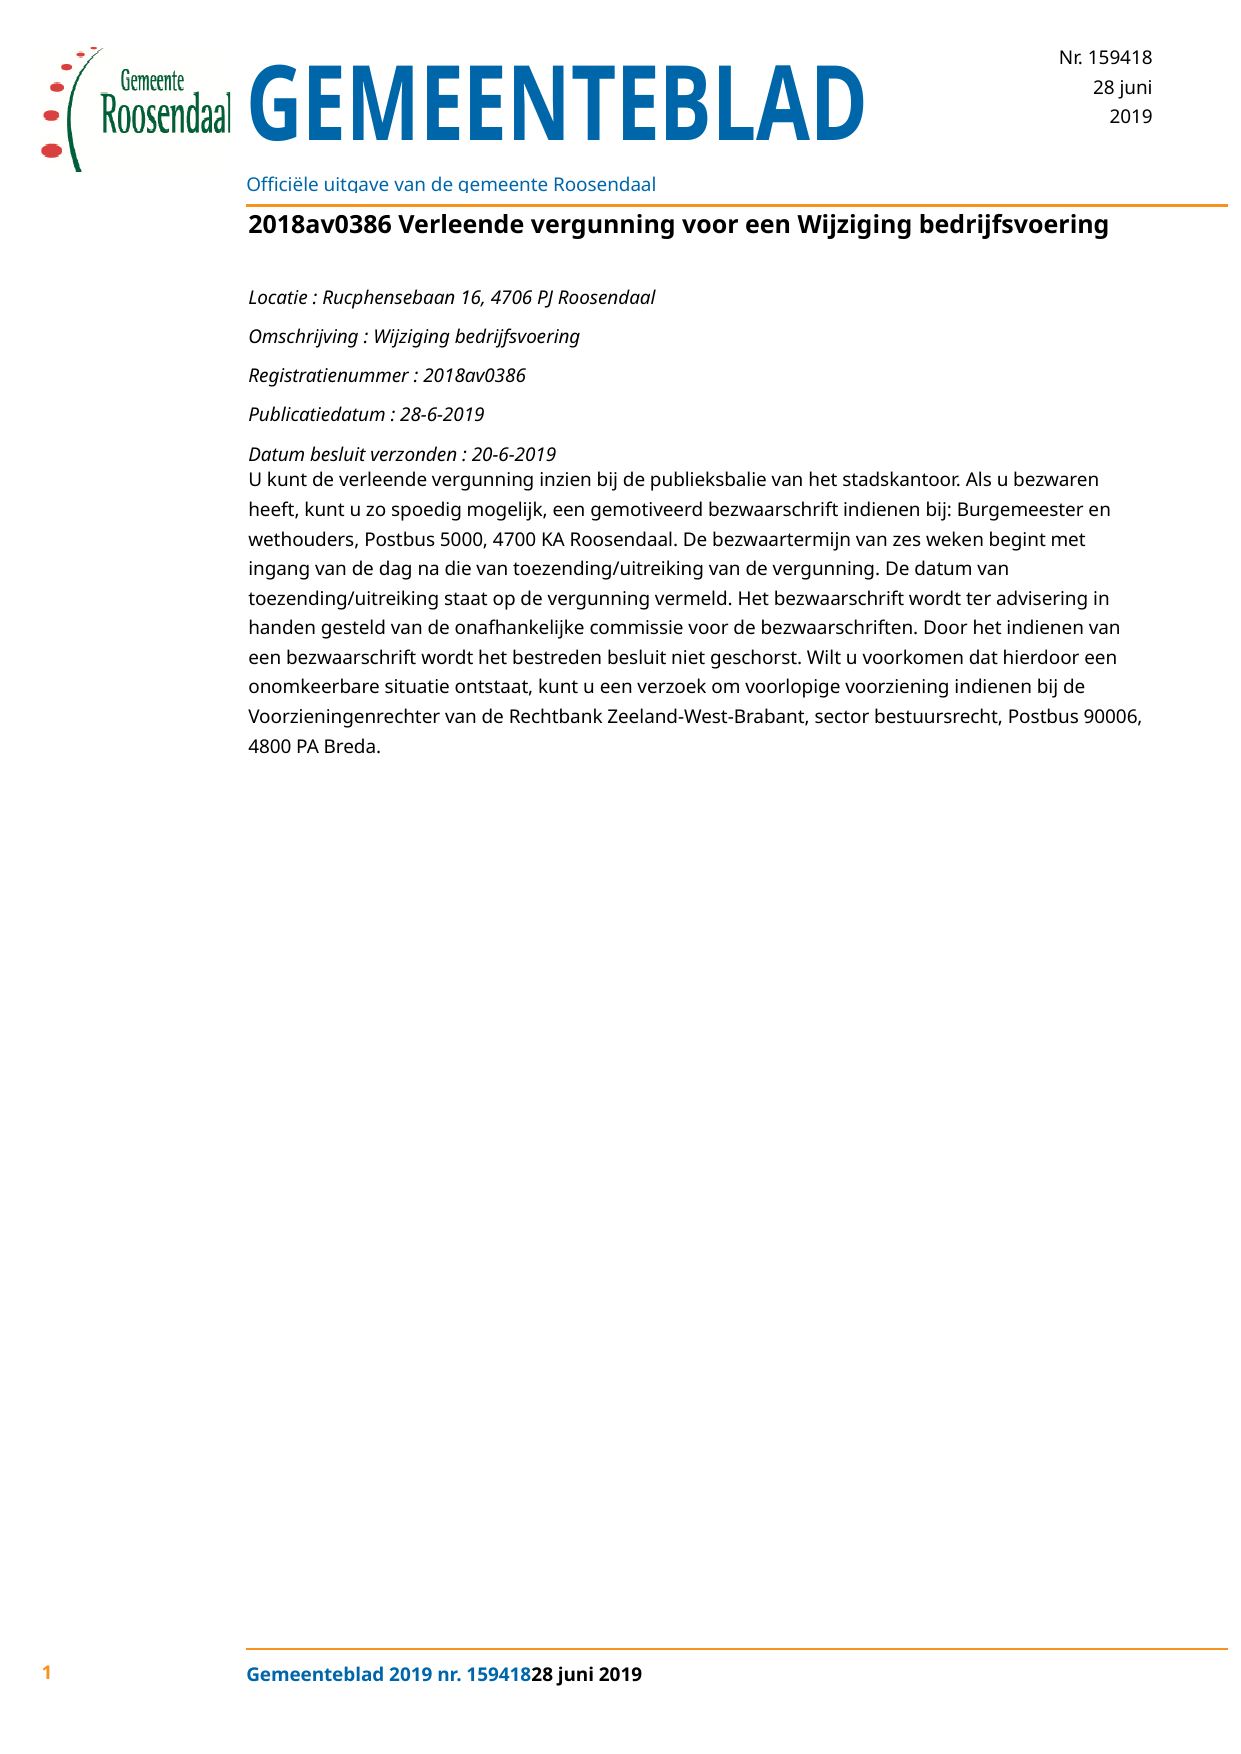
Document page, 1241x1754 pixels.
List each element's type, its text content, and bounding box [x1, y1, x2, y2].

picture [41, 47, 231, 172]
text U kunt de verleende vergunning inzien bij de publieksbalie van het stadskantoor. Als u bezwaren heeft, kunt u zo spoedig mogelijk, een gemotiveerd bezwaarschrift indienen bij: Burgemeester en wethouders, Postbus 5000, 4700 KA Roosendaal. De bezwaartermijn van zes weken begint met ingang van de dag na die van toezending/uitreiking van de vergunning. De datum van toezending/uitreiking staat op de vergunning vermeld. Het bezwaarschrift wordt ter advisering in handen gesteld van de onafhankelijke commissie voor de bezwaarschriften. Door het indienen van een bezwaarschrift wordt het bestreden besluit niet geschorst. Wilt u voorkomen dat hierdoor een onomkeerbare situatie ontstaat, kunt u een verzoek om voorlopige voorziening indienen bij de Voorzieningenrechter van de Rechtbank Zeeland-West-Brabant, sector bestuursrecht, Postbus 90006, 4800 PA Breda. [248, 467, 1152, 759]
text Datum besluit verzonden : 20-6-2019 [248, 441, 1152, 467]
text Registratienummer : 2018av0386 [248, 362, 1152, 388]
text Omschrijving : Wijziging bedrijfsvoering [248, 323, 1152, 349]
text Publicatiedatum : 28-6-2019 [248, 402, 1152, 427]
text Locatie : Rucphensebaan 16, 4706 PJ Roosendaal [248, 284, 1152, 309]
text 2018av0386 Verleende vergunning voor een Wijziging bedrijfsvoering [248, 207, 1152, 241]
